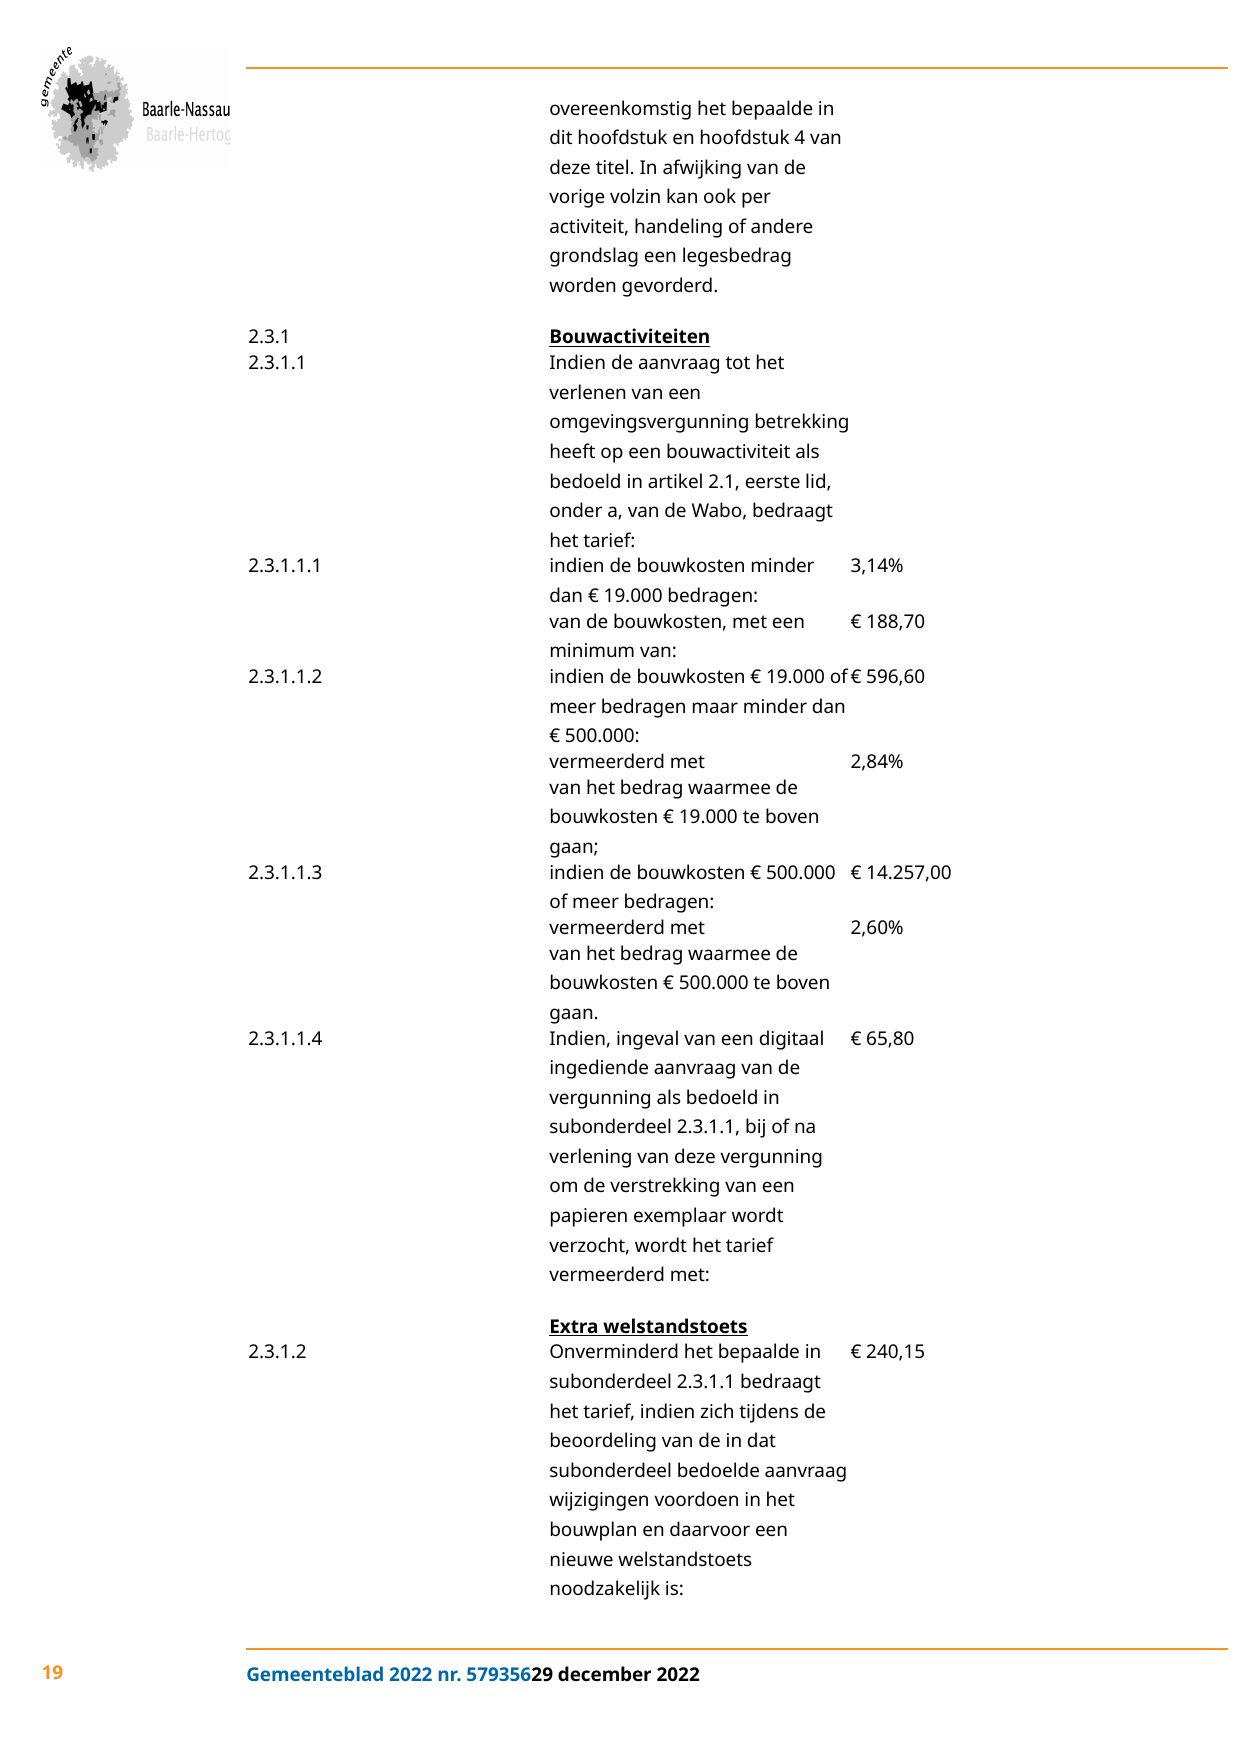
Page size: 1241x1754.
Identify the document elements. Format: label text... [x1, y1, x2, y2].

table_cell vermeerderd met [549, 914, 850, 940]
table_cell [248, 748, 549, 774]
table_cell 2.3.1.1.3 [248, 859, 549, 914]
table_cell Indien, ingeval van een digitaal ingediende aanvraag van de vergunning als bedoeld in subonderdeel 2.3.1.1, bij of na verlening van deze vergunning om de verstrekking van een papieren exemplaar wordt verzocht, wordt het tarief vermeerderd met: [549, 1025, 850, 1287]
table_cell [549, 298, 850, 324]
table_cell Bouwactiviteiten [549, 324, 850, 349]
table_cell € 14.257,00 [850, 859, 1152, 914]
table_cell indien de bouwkosten minder dan € 19.000 bedragen: [549, 553, 850, 608]
table_cell [850, 940, 1152, 1025]
table_cell 2.3.1.2 [248, 1339, 549, 1601]
table_cell € 596,60 [850, 663, 1152, 748]
table_cell 3,14% [850, 553, 1152, 608]
table_cell [248, 774, 549, 859]
table_cell vermeerderd met [549, 748, 850, 774]
table_cell 2,84% [850, 748, 1152, 774]
table_cell overeenkomstig het bepaalde in dit hoofdstuk en hoofdstuk 4 van deze titel. In afwijking van de vorige volzin kan ook per activiteit, handeling of andere grondslag een legesbedrag worden gevorderd. [549, 95, 850, 298]
table_cell [248, 940, 549, 1025]
table_cell 2.3.1 [248, 324, 549, 349]
table_cell [850, 774, 1152, 859]
table_cell [850, 298, 1152, 324]
picture [41, 47, 231, 172]
table_cell [248, 1313, 549, 1339]
table_cell [549, 1287, 850, 1313]
table_cell Extra welstandstoets [549, 1313, 850, 1339]
table_cell [850, 350, 1152, 553]
table_cell [850, 1287, 1152, 1313]
table_cell 2.3.1.1.4 [248, 1025, 549, 1287]
table_cell [248, 914, 549, 940]
table_cell [248, 95, 549, 298]
table_cell van het bedrag waarmee de bouwkosten € 500.000 te boven gaan. [549, 940, 850, 1025]
table_cell 2,60% [850, 914, 1152, 940]
table_cell van de bouwkosten, met een minimum van: [549, 608, 850, 663]
table_cell € 65,80 [850, 1025, 1152, 1287]
table_cell 2.3.1.1.1 [248, 553, 549, 608]
table_cell [850, 324, 1152, 349]
table_cell van het bedrag waarmee de bouwkosten € 19.000 te boven gaan; [549, 774, 850, 859]
table_cell € 240,15 [850, 1339, 1152, 1601]
table_cell [248, 608, 549, 663]
table_cell 2.3.1.1 [248, 350, 549, 553]
table_cell indien de bouwkosten € 19.000 of meer bedragen maar minder dan € 500.000: [549, 663, 850, 748]
table_cell indien de bouwkosten € 500.000 of meer bedragen: [549, 859, 850, 914]
table_cell [248, 1287, 549, 1313]
table_cell [850, 1313, 1152, 1339]
table_cell € 188,70 [850, 608, 1152, 663]
table_cell [248, 298, 549, 324]
table_cell [850, 95, 1152, 298]
table_cell 2.3.1.1.2 [248, 663, 549, 748]
table_cell Onverminderd het bepaalde in subonderdeel 2.3.1.1 bedraagt het tarief, indien zich tijdens de beoordeling van de in dat subonderdeel bedoelde aanvraag wijzigingen voordoen in het bouwplan en daarvoor een nieuwe welstandstoets noodzakelijk is: [549, 1339, 850, 1601]
table_cell Indien de aanvraag tot het verlenen van een omgevingsvergunning betrekking heeft op een bouwactiviteit als bedoeld in artikel 2.1, eerste lid, onder a, van de Wabo, bedraagt het tarief: [549, 350, 850, 553]
